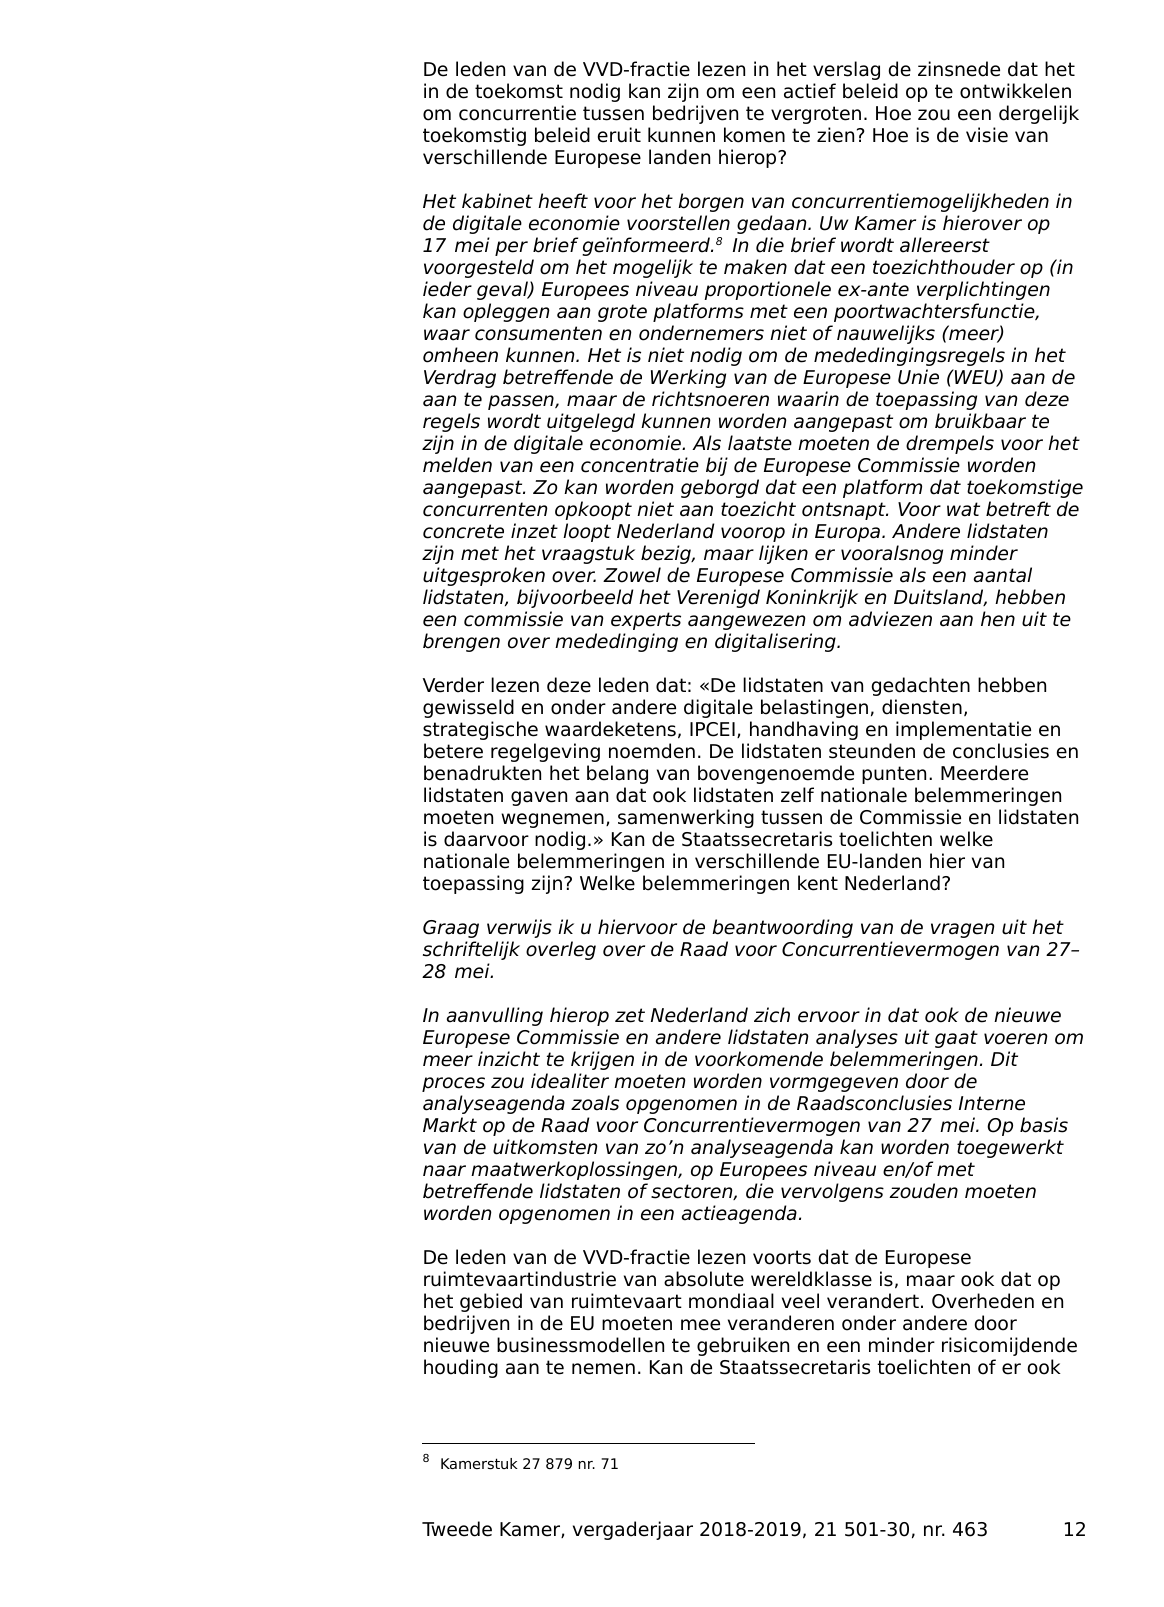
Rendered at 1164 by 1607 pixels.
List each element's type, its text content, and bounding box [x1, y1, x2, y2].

text Verder lezen deze leden dat: «De lidstaten van gedachten hebben gewisseld en onder andere digitale belastingen, diensten, strategische waardeketens, IPCEI, handhaving en implementatie en betere regelgeving noemden. De lidstaten steunden de conclusies en benadrukten het belang van bovengenoemde punten. Meerdere lidstaten gaven aan dat ook lidstaten zelf nationale belemmeringen moeten wegnemen, samenwerking tussen de Commissie en lidstaten is daarvoor nodig.» Kan de Staatssecretaris toelichten welke nationale belemmeringen in verschillende EU-landen hier van toepassing zijn? Welke belemmeringen kent Nederland? [422, 675, 1087, 895]
text De leden van de VVD-fractie lezen in het verslag de zinsnede dat het in de toekomst nodig kan zijn om een actief beleid op te ontwikkelen om concurrentie tussen bedrijven te vergroten. Hoe zou een dergelijk toekomstig beleid eruit kunnen komen te zien? Hoe is de visie van verschillende Europese landen hierop? [422, 59, 1087, 169]
text De leden van de VVD-fractie lezen voorts dat de Europese ruimtevaartindustrie van absolute wereldklasse is, maar ook dat op het gebied van ruimtevaart mondiaal veel verandert. Overheden en bedrijven in de EU moeten mee veranderen onder andere door nieuwe businessmodellen te gebruiken en een minder risicomijdende houding aan te nemen. Kan de Staatssecretaris toelichten of er ook [422, 1247, 1087, 1379]
text Het kabinet heeft voor het borgen van concurrentiemogelijkheden in de digitale economie voorstellen gedaan. Uw Kamer is hierover op 17 mei per brief geïnformeerd. In die brief wordt allereerst voorgesteld om het mogelijk te maken dat een toezichthouder op (in ieder geval) Europees niveau proportionele ex-ante verplichtingen kan opleggen aan grote platforms met een poortwachtersfunctie, waar consumenten en ondernemers niet of nauwelijks (meer) omheen kunnen. Het is niet nodig om de mededingingsregels in het Verdrag betreffende de Werking van de Europese Unie (WEU) aan de aan te passen, maar de richtsnoeren waarin de toepassing van deze regels wordt uitgelegd kunnen worden aangepast om bruikbaar te zijn in de digitale economie. Als laatste moeten de drempels voor het melden van een concentratie bij de Europese Commissie worden aangepast. Zo kan worden geborgd dat een platform dat toekomstige concurrenten opkoopt niet aan toezicht ontsnapt. Voor wat betreft de concrete inzet loopt Nederland voorop in Europa. Andere lidstaten zijn met het vraagstuk bezig, maar lijken er vooralsnog minder uitgesproken over. Zowel de Europese Commissie als een aantal lidstaten, bijvoorbeeld het Verenigd Koninkrijk en Duitsland, hebben een commissie van experts aangewezen om adviezen aan hen uit te brengen over mededinging en digitalisering. [422, 191, 1087, 653]
text Kamerstuk 27 879 nr. 71 [422, 1452, 1087, 1474]
text Graag verwijs ik u hiervoor de beantwoording van de vragen uit het schriftelijk overleg over de Raad voor Concurrentievermogen van 27–28 mei. [422, 917, 1087, 983]
text In aanvulling hierop zet Nederland zich ervoor in dat ook de nieuwe Europese Commissie en andere lidstaten analyses uit gaat voeren om meer inzicht te krijgen in de voorkomende belemmeringen. Dit proces zou idealiter moeten worden vormgegeven door de analyseagenda zoals opgenomen in de Raadsconclusies Interne Markt op de Raad voor Concurrentievermogen van 27 mei. Op basis van de uitkomsten van zo’n analyseagenda kan worden toegewerkt naar maatwerkoplossingen, op Europees niveau en/of met betreffende lidstaten of sectoren, die vervolgens zouden moeten worden opgenomen in een actieagenda. [422, 1005, 1087, 1225]
